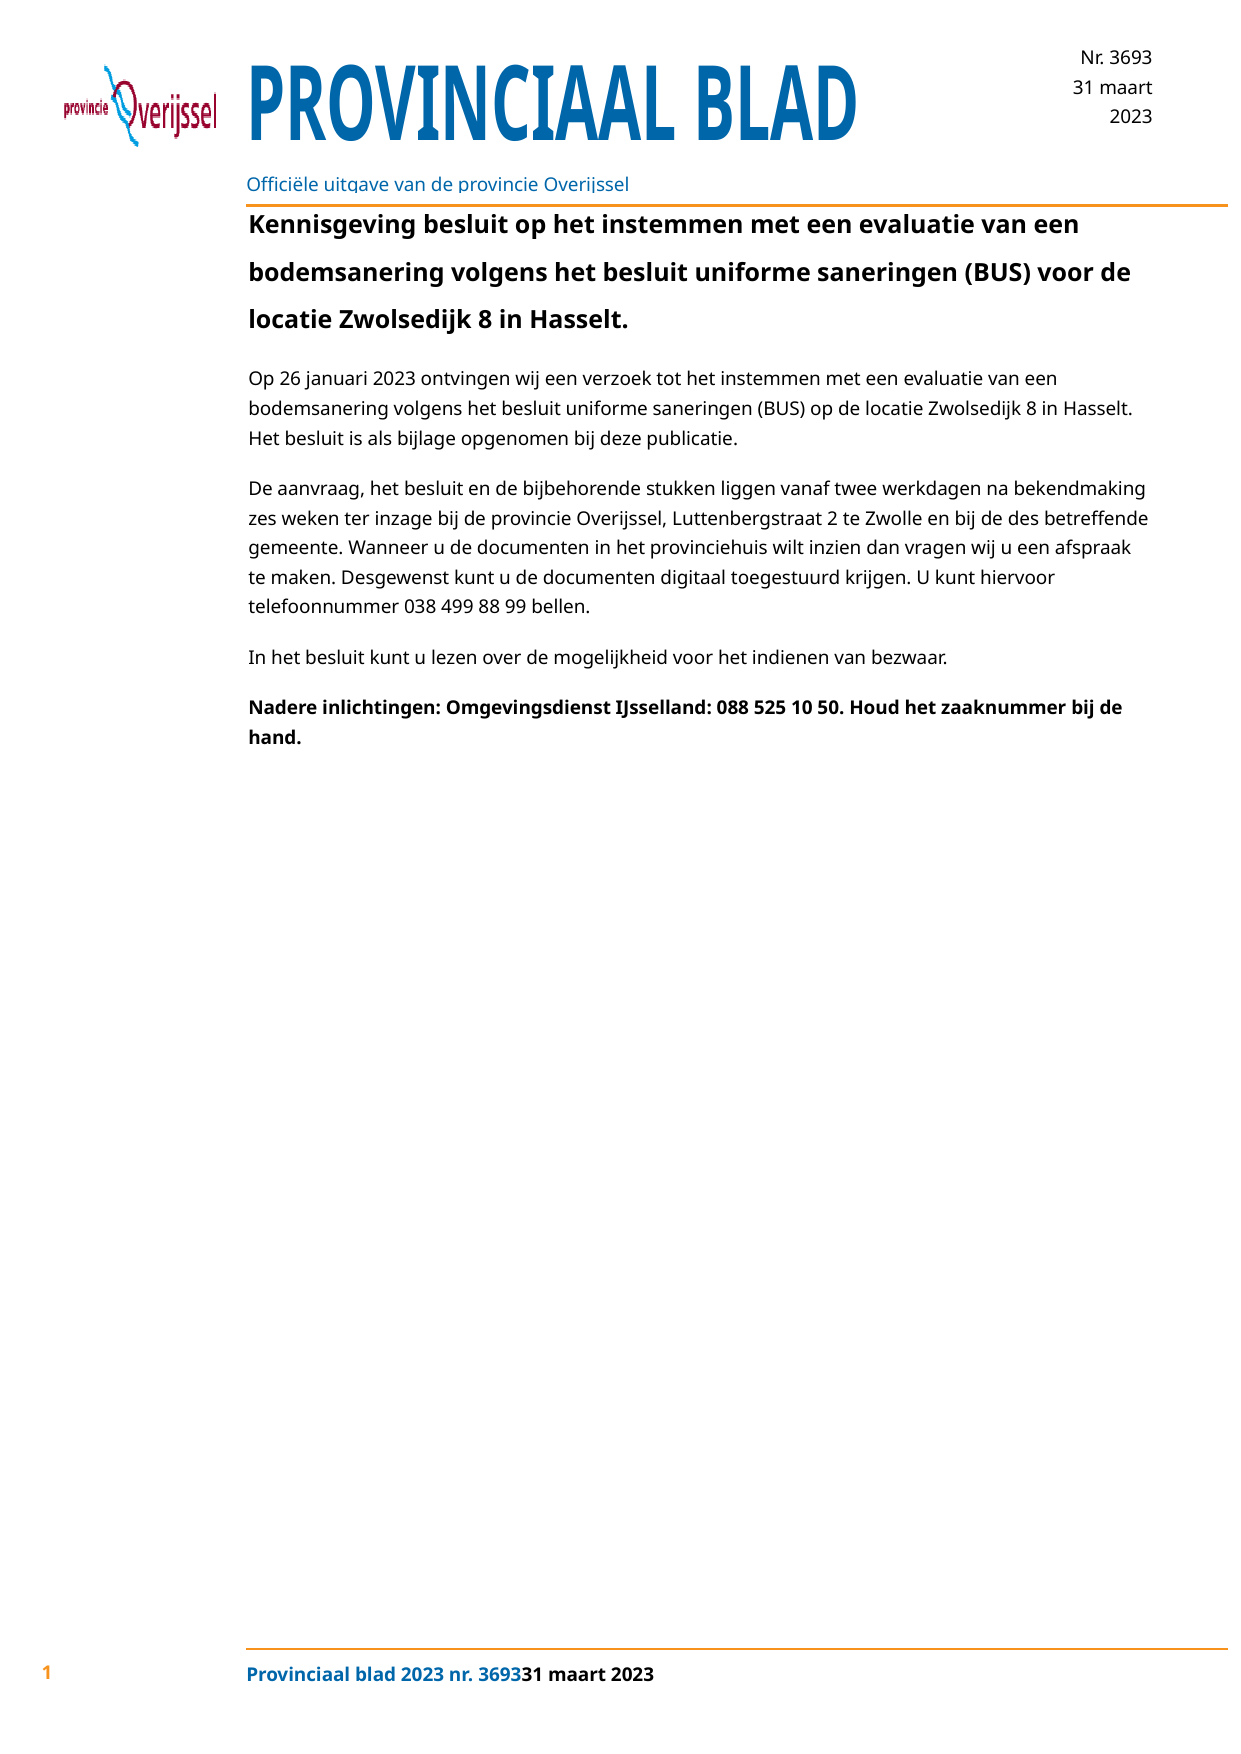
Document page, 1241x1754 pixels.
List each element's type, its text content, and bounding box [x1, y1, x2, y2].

picture [41, 47, 231, 172]
text In het besluit kunt u lezen over de mogelijkheid voor het indienen van bezwaar. [248, 644, 1152, 669]
text Kennisgeving besluit op het instemmen met een evaluatie van een bodemsanering volgens het besluit uniforme saneringen (BUS) voor de locatie Zwolsedijk 8 in Hasselt. [248, 207, 1152, 336]
text Nadere inlichtingen: Omgevingsdienst IJsselland: 088 525 10 50. Houd het zaaknummer bij de hand. [248, 694, 1152, 749]
text Op 26 januari 2023 ontvingen wij een verzoek tot het instemmen met een evaluatie van een bodemsanering volgens het besluit uniforme saneringen (BUS) op de locatie Zwolsedijk 8 in Hasselt. Het besluit is als bijlage opgenomen bij deze publicatie. [248, 366, 1152, 450]
text De aanvraag, het besluit en de bijbehorende stukken liggen vanaf twee werkdagen na bekendmaking zes weken ter inzage bij de provincie Overijssel, Luttenbergstraat 2 te Zwolle en bij de des betreffende gemeente. Wanneer u de documenten in het provinciehuis wilt inzien dan vragen wij u een afspraak te maken. Desgewenst kunt u de documenten digitaal toegestuurd krijgen. U kunt hiervoor telefoonnummer 038 499 88 99 bellen. [248, 475, 1152, 619]
